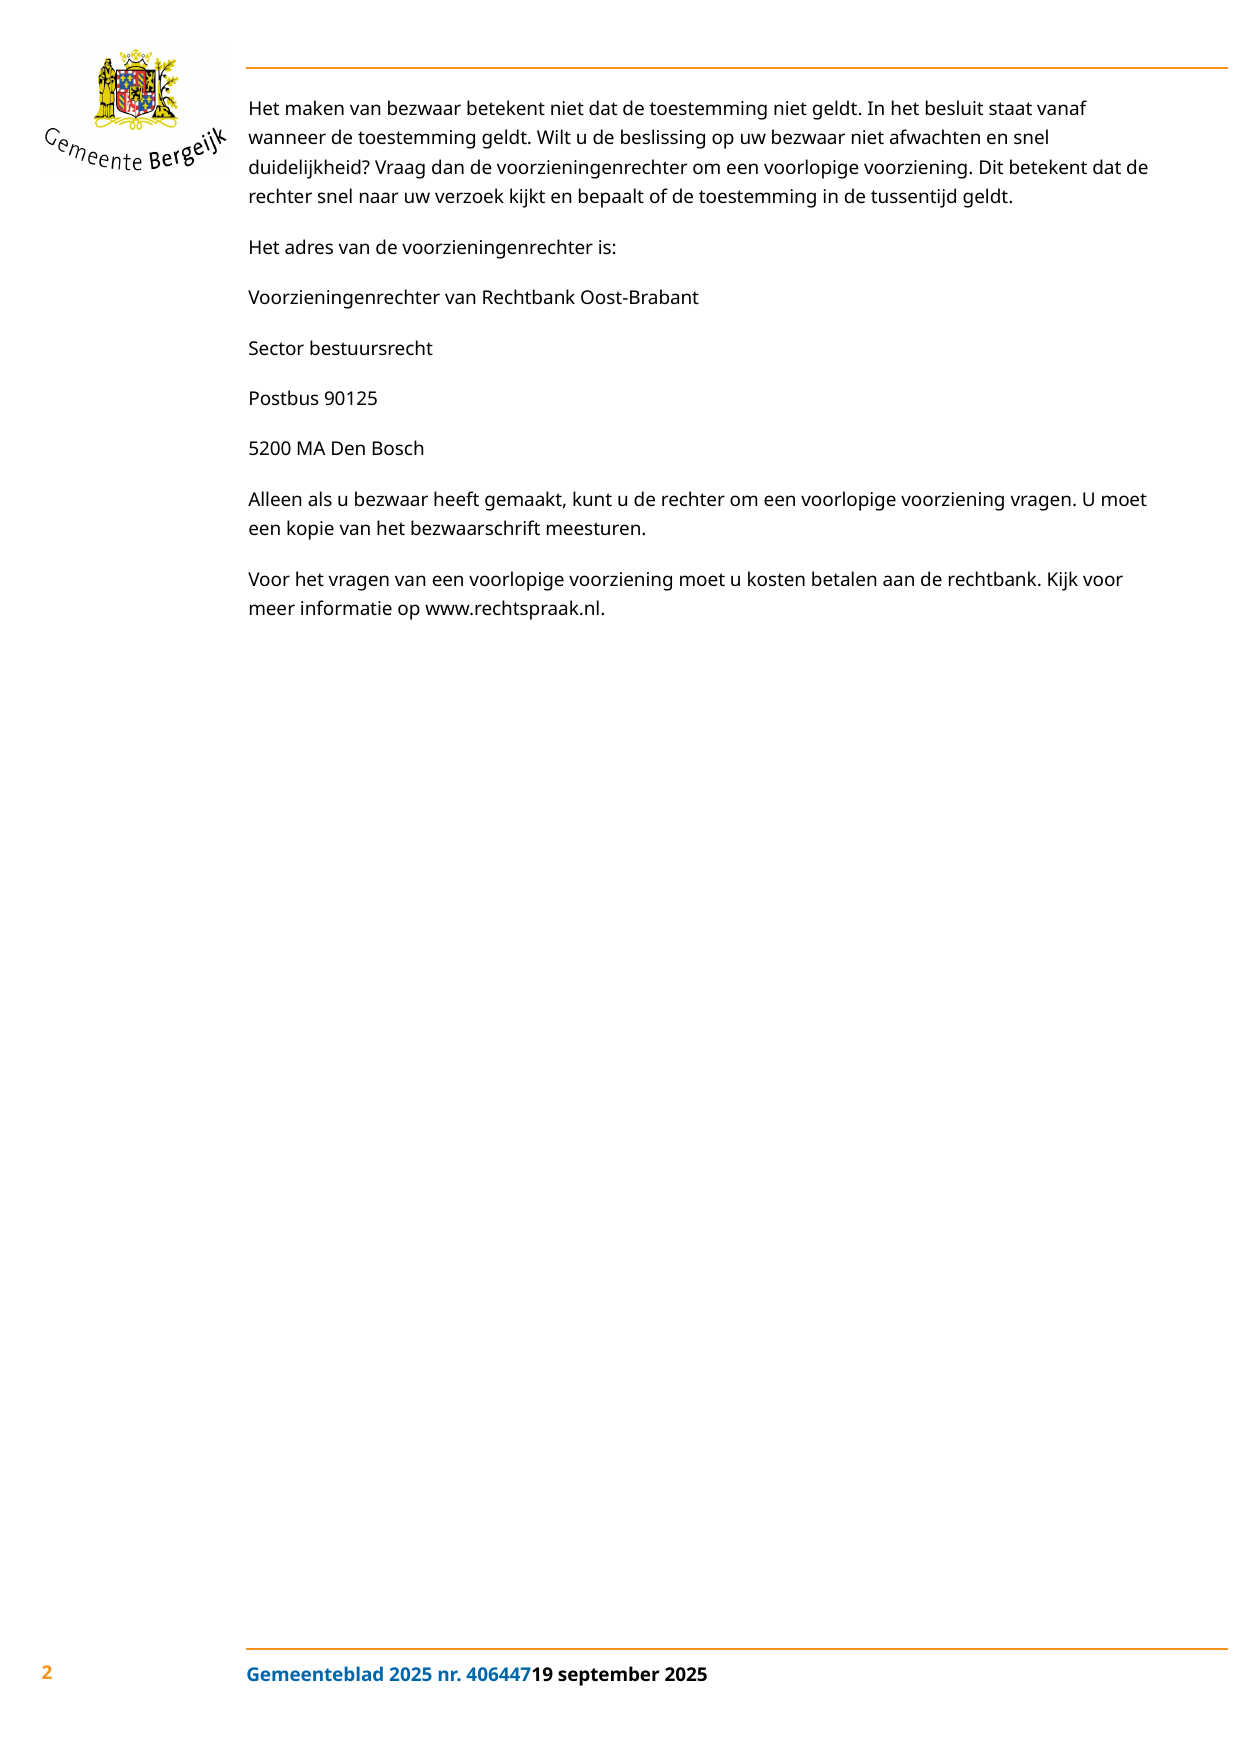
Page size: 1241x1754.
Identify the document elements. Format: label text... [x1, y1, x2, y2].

text Het maken van bezwaar betekent niet dat de toestemming niet geldt. In het besluit staat vanaf wanneer de toestemming geldt. Wilt u de beslissing op uw bezwaar niet afwachten en snel duidelijkheid? Vraag dan de voorzieningenrechter om een voorlopige voorziening. Dit betekent dat de rechter snel naar uw verzoek kijkt en bepaalt of de toestemming in de tussentijd geldt. [248, 95, 1152, 209]
picture [41, 47, 231, 172]
text Voor het vragen van een voorlopige voorziening moet u kosten betalen aan de rechtbank. Kijk voor meer informatie op www.rechtspraak.nl. [248, 566, 1152, 621]
text Sector bestuursrecht [248, 335, 1152, 361]
text 5200 MA Den Bosch [248, 436, 1152, 461]
text Postbus 90125 [248, 385, 1152, 411]
text Alleen als u bezwaar heeft gemaakt, kunt u de rechter om een voorlopige voorziening vragen. U moet een kopie van het bezwaarschrift meesturen. [248, 486, 1152, 541]
text Voorzieningenrechter van Rechtbank Oost-Brabant [248, 284, 1152, 310]
text Het adres van de voorzieningenrechter is: [248, 234, 1152, 260]
